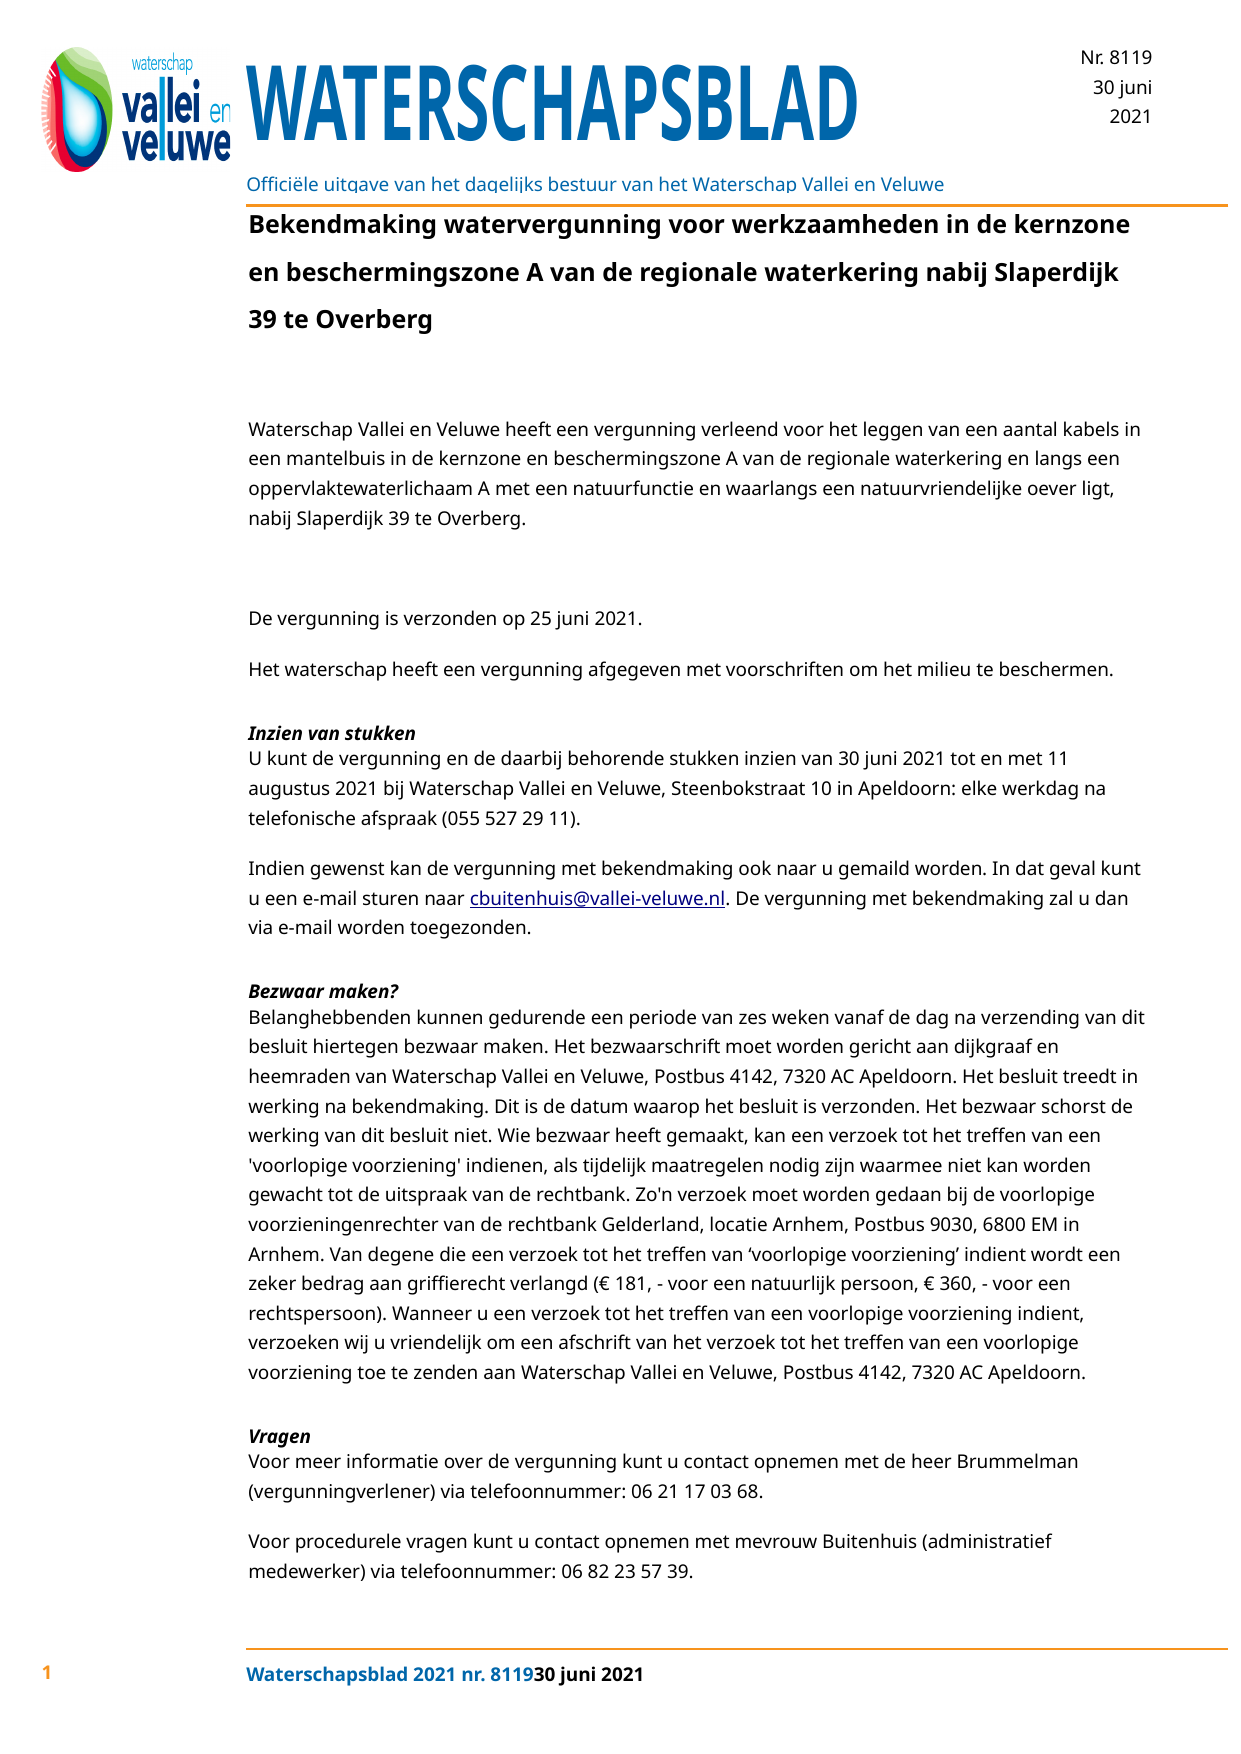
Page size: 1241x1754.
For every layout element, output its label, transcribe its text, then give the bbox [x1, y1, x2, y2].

text Vragen [248, 1423, 1152, 1449]
text Bezwaar maken? [248, 978, 1152, 1004]
text Inzien van stukken [248, 720, 1152, 746]
text U kunt de vergunning en de daarbij behorende stukken inzien van 30 juni 2021 tot en met 11 augustus 2021 bij Waterschap Vallei en Veluwe, Steenbokstraat 10 in Apeldoorn: elke werkdag na telefonische afspraak (055 527 29 11). [248, 746, 1152, 831]
text Waterschap Vallei en Veluwe heeft een vergunning verleend voor het leggen van een aantal kabels in een mantelbuis in de kernzone en beschermingszone A van de regionale waterkering en langs een oppervlaktewaterlichaam A met een natuurfunctie en waarlangs een natuurvriendelijke oever ligt, nabij Slaperdijk 39 te Overberg. [248, 416, 1152, 530]
text Het waterschap heeft een vergunning afgegeven met voorschriften om het milieu te beschermen. [248, 656, 1152, 682]
text Belanghebbenden kunnen gedurende een periode van zes weken vanaf de dag na verzending van dit besluit hiertegen bezwaar maken. Het bezwaarschrift moet worden gericht aan dijkgraaf en heemraden van Waterschap Vallei en Veluwe, Postbus 4142, 7320 AC Apeldoorn. Het besluit treedt in werking na bekendmaking. Dit is de datum waarop het besluit is verzonden. Het bezwaar schorst de werking van dit besluit niet. Wie bezwaar heeft gemaakt, kan een verzoek tot het treffen van een 'voorlopige voorziening' indienen, als tijdelijk maatregelen nodig zijn waarmee niet kan worden gewacht tot de uitspraak van de rechtbank. Zo'n verzoek moet worden gedaan bij de voorlopige voorzieningenrechter van de rechtbank Gelderland, locatie Arnhem, Postbus 9030, 6800 EM in Arnhem. Van degene die een verzoek tot het treffen van ‘voorlopige voorziening’ indient wordt een zeker bedrag aan griffierecht verlangd (€ 181, - voor een natuurlijk persoon, € 360, - voor een rechtspersoon). Wanneer u een verzoek tot het treffen van een voorlopige voorziening indient, verzoeken wij u vriendelijk om een afschrift van het verzoek tot het treffen van een voorlopige voorziening toe te zenden aan Waterschap Vallei en Veluwe, Postbus 4142, 7320 AC Apeldoorn. [248, 1004, 1152, 1385]
text Indien gewenst kan de vergunning met bekendmaking ook naar u gemaild worden. In dat geval kunt u een e-mail sturen naar cbuitenhuis@vallei-veluwe.nl. De vergunning met bekendmaking zal u dan via e-mail worden toegezonden. [248, 855, 1152, 940]
text Bekendmaking watervergunning voor werkzaamheden in de kernzone en beschermingszone A van de regionale waterkering nabij Slaperdijk 39 te Overberg [248, 207, 1152, 336]
text De vergunning is verzonden op 25 juni 2021. [248, 606, 1152, 631]
text Voor meer informatie over de vergunning kunt u contact opnemen met de heer Brummelman (vergunningverlener) via telefoonnummer: 06 21 17 03 68. [248, 1449, 1152, 1504]
picture [41, 47, 231, 172]
text Voor procedurele vragen kunt u contact opnemen met mevrouw Buitenhuis (administratief medewerker) via telefoonnummer: 06 82 23 57 39. [248, 1529, 1152, 1584]
